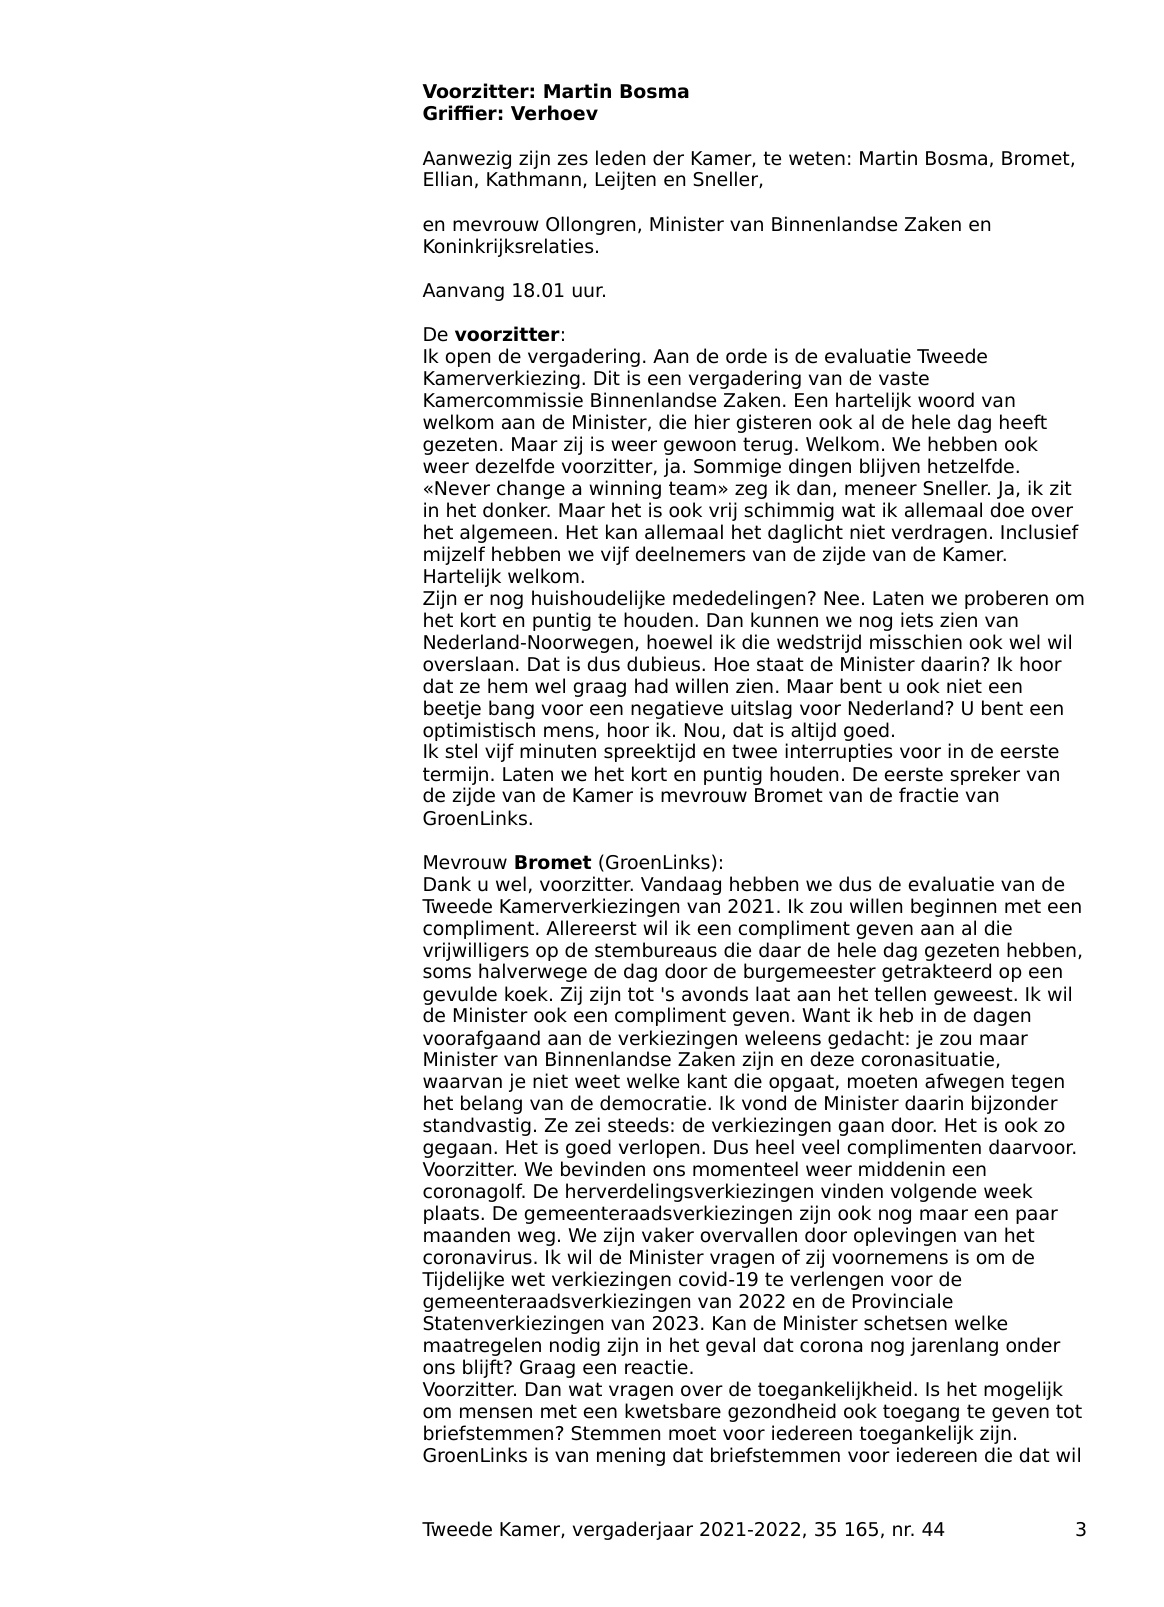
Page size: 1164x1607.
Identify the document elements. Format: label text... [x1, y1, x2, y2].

text Zijn er nog huishoudelijke mededelingen? Nee. Laten we proberen om het kort en puntig te houden. Dan kunnen we nog iets zien van Nederland-Noorwegen, hoewel ik die wedstrijd misschien ook wel wil overslaan. Dat is dus dubieus. Hoe staat de Minister daarin? Ik hoor dat ze hem wel graag had willen zien. Maar bent u ook niet een beetje bang voor een negatieve uitslag voor Nederland? U bent een optimistisch mens, hoor ik. Nou, dat is altijd goed. [422, 588, 1087, 741]
text Aanvang 18.01 uur. [422, 280, 1087, 302]
text Aanwezig zijn zes leden der Kamer, te weten: Martin Bosma, Bromet, Ellian, Kathmann, Leijten en Sneller, [422, 147, 1087, 191]
text Griffier: Verhoev [422, 103, 1087, 125]
text Ik open de vergadering. Aan de orde is de evaluatie Tweede Kamerverkiezing. Dit is een vergadering van de vaste Kamercommissie Binnenlandse Zaken. Een hartelijk woord van welkom aan de Minister, die hier gisteren ook al de hele dag heeft gezeten. Maar zij is weer gewoon terug. Welkom. We hebben ook weer dezelfde voorzitter, ja. Sommige dingen blijven hetzelfde. «Never change a winning team» zeg ik dan, meneer Sneller. Ja, ik zit in het donker. Maar het is ook vrij schimmig wat ik allemaal doe over het algemeen. Het kan allemaal het daglicht niet verdragen. Inclusief mijzelf hebben we vijf deelnemers van de zijde van de Kamer. Hartelijk welkom. [422, 346, 1087, 588]
text Mevrouw Bromet (GroenLinks): [422, 852, 1087, 873]
text Ik stel vijf minuten spreektijd en twee interrupties voor in de eerste termijn. Laten we het kort en puntig houden. De eerste spreker van de zijde van de Kamer is mevrouw Bromet van de fractie van GroenLinks. [422, 741, 1087, 829]
text Dank u wel, voorzitter. Vandaag hebben we dus de evaluatie van de Tweede Kamerverkiezingen van 2021. Ik zou willen beginnen met een compliment. Allereerst wil ik een compliment geven aan al die vrijwilligers op de stembureaus die daar de hele dag gezeten hebben, soms halverwege de dag door de burgemeester getrakteerd op een gevulde koek. Zij zijn tot 's avonds laat aan het tellen geweest. Ik wil de Minister ook een compliment geven. Want ik heb in de dagen voorafgaand aan de verkiezingen weleens gedacht: je zou maar Minister van Binnenlandse Zaken zijn en deze coronasituatie, waarvan je niet weet welke kant die opgaat, moeten afwegen tegen het belang van de democratie. Ik vond de Minister daarin bijzonder standvastig. Ze zei steeds: de verkiezingen gaan door. Het is ook zo gegaan. Het is goed verlopen. Dus heel veel complimenten daarvoor. [422, 873, 1087, 1159]
text en mevrouw Ollongren, Minister van Binnenlandse Zaken en Koninkrijksrelaties. [422, 213, 1087, 257]
text De voorzitter: [422, 324, 1087, 346]
text Voorzitter. Dan wat vragen over de toegankelijkheid. Is het mogelijk om mensen met een kwetsbare gezondheid ook toegang te geven tot briefstemmen? Stemmen moet voor iedereen toegankelijk zijn. GroenLinks is van mening dat briefstemmen voor iedereen die dat wil [422, 1379, 1087, 1467]
text Voorzitter: Martin Bosma [422, 81, 1087, 103]
text Voorzitter. We bevinden ons momenteel weer middenin een coronagolf. De herverdelingsverkiezingen vinden volgende week plaats. De gemeenteraadsverkiezingen zijn ook nog maar een paar maanden weg. We zijn vaker overvallen door oplevingen van het coronavirus. Ik wil de Minister vragen of zij voornemens is om de Tijdelijke wet verkiezingen covid-19 te verlengen voor de gemeenteraadsverkiezingen van 2022 en de Provinciale Statenverkiezingen van 2023. Kan de Minister schetsen welke maatregelen nodig zijn in het geval dat corona nog jarenlang onder ons blijft? Graag een reactie. [422, 1159, 1087, 1379]
